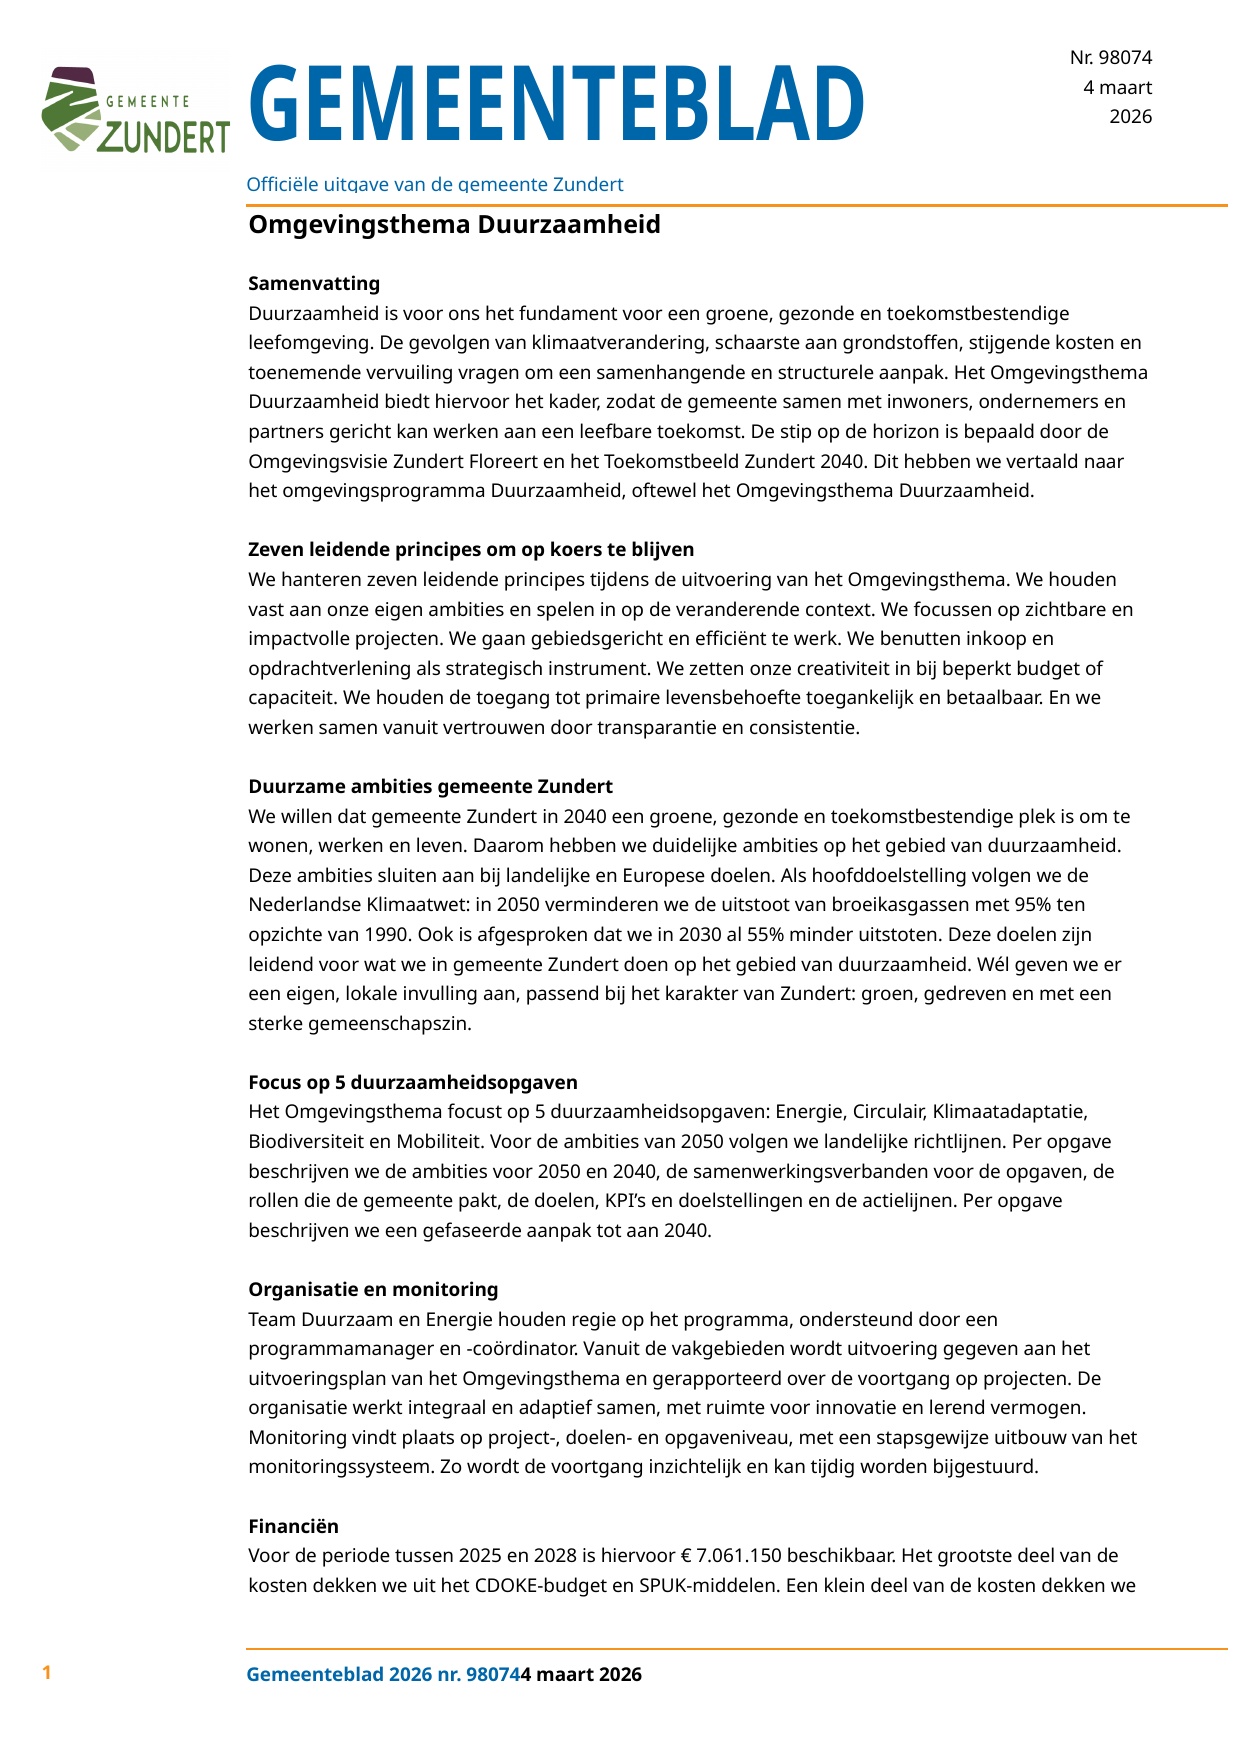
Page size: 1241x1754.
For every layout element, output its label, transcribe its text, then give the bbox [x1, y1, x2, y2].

text Financiën [248, 1513, 1152, 1538]
text We willen dat gemeente Zundert in 2040 een groene, gezonde en toekomstbestendige plek is om te wonen, werken en leven. Daarom hebben we duidelijke ambities op het gebied van duurzaamheid. Deze ambities sluiten aan bij landelijke en Europese doelen. Als hoofddoelstelling volgen we de Nederlandse Klimaatwet: in 2050 verminderen we de uitstoot van broeikasgassen met 95% ten opzichte van 1990. Ook is afgesproken dat we in 2030 al 55% minder uitstoten. Deze doelen zijn leidend voor wat we in gemeente Zundert doen op het gebied van duurzaamheid. Wél geven we er een eigen, lokale invulling aan, passend bij het karakter van Zundert: groen, gedreven en met een sterke gemeenschapszin. [248, 803, 1152, 1036]
text Duurzaamheid is voor ons het fundament voor een groene, gezonde en toekomstbestendige leefomgeving. De gevolgen van klimaatverandering, schaarste aan grondstoffen, stijgende kosten en toenemende vervuiling vragen om een samenhangende en structurele aanpak. Het Omgevingsthema Duurzaamheid biedt hiervoor het kader, zodat de gemeente samen met inwoners, ondernemers en partners gericht kan werken aan een leefbare toekomst. De stip op de horizon is bepaald door de Omgevingsvisie Zundert Floreert en het Toekomstbeeld Zundert 2040. Dit hebben we vertaald naar het omgevingsprogramma Duurzaamheid, oftewel het Omgevingsthema Duurzaamheid. [248, 300, 1152, 503]
text Zeven leidende principes om op koers te blijven [248, 537, 1152, 562]
text Het Omgevingsthema focust op 5 duurzaamheidsopgaven: Energie, Circulair, Klimaatadaptatie, Biodiversiteit en Mobiliteit. Voor de ambities van 2050 volgen we landelijke richtlijnen. Per opgave beschrijven we de ambities voor 2050 en 2040, de samenwerkingsverbanden voor de opgaven, de rollen die de gemeente pakt, de doelen, KPI’s en doelstellingen en de actielijnen. Per opgave beschrijven we een gefaseerde aanpak tot aan 2040. [248, 1099, 1152, 1243]
text Team Duurzaam en Energie houden regie op het programma, ondersteund door een programmamanager en -coördinator. Vanuit de vakgebieden wordt uitvoering gegeven aan het uitvoeringsplan van het Omgevingsthema en gerapporteerd over de voortgang op projecten. De organisatie werkt integraal en adaptief samen, met ruimte voor innovatie en lerend vermogen. Monitoring vindt plaats op project-, doelen- en opgaveniveau, met een stapsgewijze uitbouw van het monitoringssysteem. Zo wordt de voortgang inzichtelijk en kan tijdig worden bijgestuurd. [248, 1306, 1152, 1479]
text Samenvatting [248, 270, 1152, 296]
text We hanteren zeven leidende principes tijdens de uitvoering van het Omgevingsthema. We houden vast aan onze eigen ambities en spelen in op de veranderende context. We focussen op zichtbare en impactvolle projecten. We gaan gebiedsgericht en efficiënt te werk. We benutten inkoop en opdrachtverlening als strategisch instrument. We zetten onze creativiteit in bij beperkt budget of capaciteit. We houden de toegang tot primaire levensbehoefte toegankelijk en betaalbaar. En we werken samen vanuit vertrouwen door transparantie en consistentie. [248, 566, 1152, 740]
text Focus op 5 duurzaamheidsopgaven [248, 1069, 1152, 1095]
text Organisatie en monitoring [248, 1276, 1152, 1302]
text Omgevingsthema Duurzaamheid [248, 207, 1152, 241]
picture [41, 47, 231, 172]
text Duurzame ambities gemeente Zundert [248, 773, 1152, 799]
text Voor de periode tussen 2025 en 2028 is hiervoor € 7.061.150 beschikbaar. Het grootste deel van de kosten dekken we uit het CDOKE-budget en SPUK-middelen. Een klein deel van de kosten dekken we [248, 1542, 1152, 1598]
